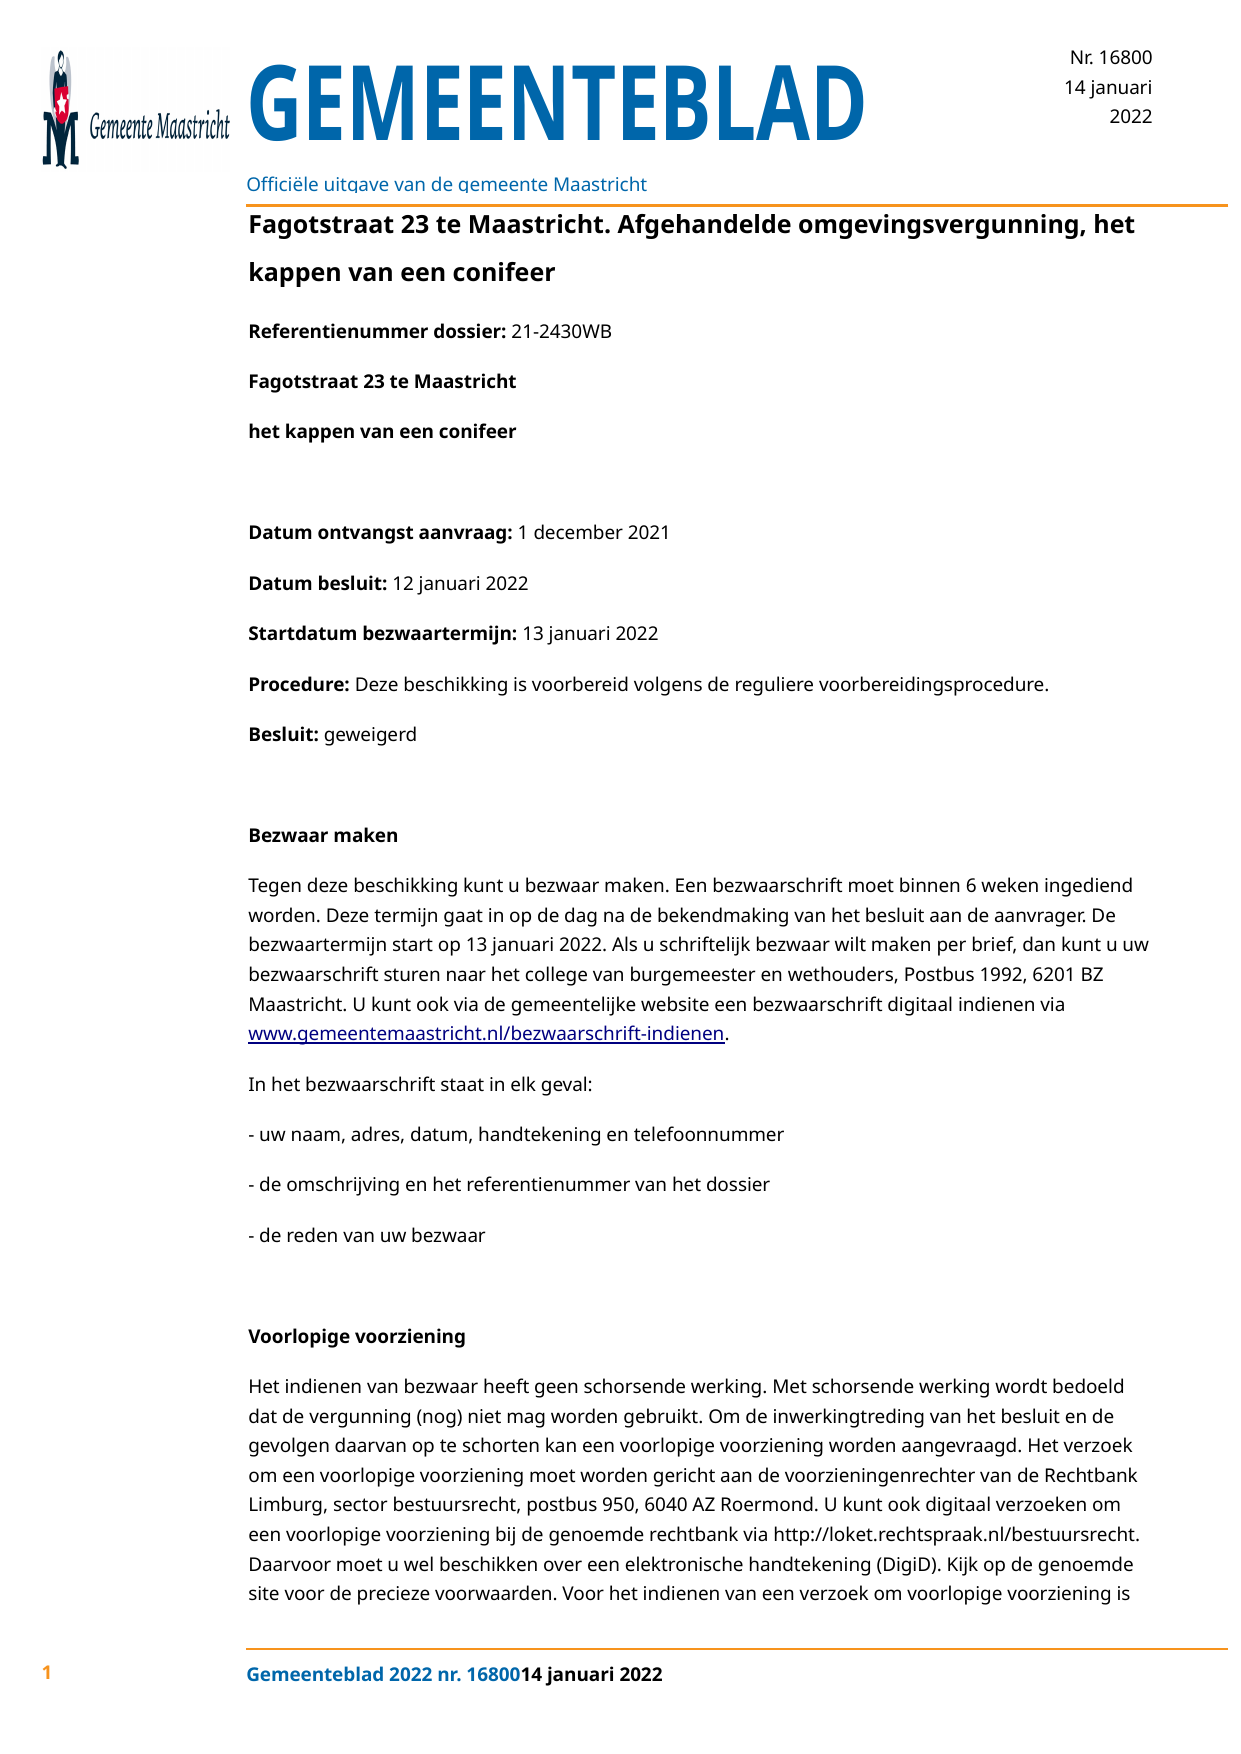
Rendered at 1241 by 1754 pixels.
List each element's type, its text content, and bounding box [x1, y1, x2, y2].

text In het bezwaarschrift staat in elk geval: [248, 1071, 1152, 1097]
text - de omschrijving en het referentienummer van het dossier [248, 1172, 1152, 1197]
text Startdatum bezwaartermijn: 13 januari 2022 [248, 620, 1152, 646]
picture [41, 47, 231, 172]
text Bezwaar maken [248, 822, 1152, 848]
text Fagotstraat 23 te Maastricht. Afgehandelde omgevingsvergunning, het kappen van een conifeer [248, 207, 1152, 288]
text het kappen van een conifeer [248, 419, 1152, 444]
text Tegen deze beschikking kunt u bezwaar maken. Een bezwaarschrift moet binnen 6 weken ingediend worden. Deze termijn gaat in op de dag na de bekendmaking van het besluit aan de aanvrager. De bezwaartermijn start op 13 januari 2022. Als u schriftelijk bezwaar wilt maken per brief, dan kunt u uw bezwaarschrift sturen naar het college van burgemeester en wethouders, Postbus 1992, 6201 BZ Maastricht. U kunt ook via de gemeentelijke website een bezwaarschrift digitaal indienen via www.gemeentemaastricht.nl/bezwaarschrift-indienen. [248, 872, 1152, 1046]
text - uw naam, adres, datum, handtekening en telefoonnummer [248, 1121, 1152, 1147]
text Voorlopige voorziening [248, 1323, 1152, 1349]
text Het indienen van bezwaar heeft geen schorsende werking. Met schorsende werking wordt bedoeld dat de vergunning (nog) niet mag worden gebruikt. Om de inwerkingtreding van het besluit en de gevolgen daarvan op te schorten kan een voorlopige voorziening worden aangevraagd. Het verzoek om een voorlopige voorziening moet worden gericht aan de voorzieningenrechter van de Rechtbank Limburg, sector bestuursrecht, postbus 950, 6040 AZ Roermond. U kunt ook digitaal verzoeken om een voorlopige voorziening bij de genoemde rechtbank via http://loket.rechtspraak.nl/bestuursrecht. Daarvoor moet u wel beschikken over een elektronische handtekening (DigiD). Kijk op de genoemde site voor de precieze voorwaarden. Voor het indienen van een verzoek om voorlopige voorziening is [248, 1373, 1152, 1606]
text Datum besluit: 12 januari 2022 [248, 570, 1152, 596]
text - de reden van uw bezwaar [248, 1222, 1152, 1248]
text Besluit: geweigerd [248, 721, 1152, 747]
text Datum ontvangst aanvraag: 1 december 2021 [248, 519, 1152, 545]
text Procedure: Deze beschikking is voorbereid volgens de reguliere voorbereidingsprocedure. [248, 671, 1152, 697]
text Referentienummer dossier: 21-2430WB [248, 318, 1152, 344]
text Fagotstraat 23 te Maastricht [248, 368, 1152, 394]
